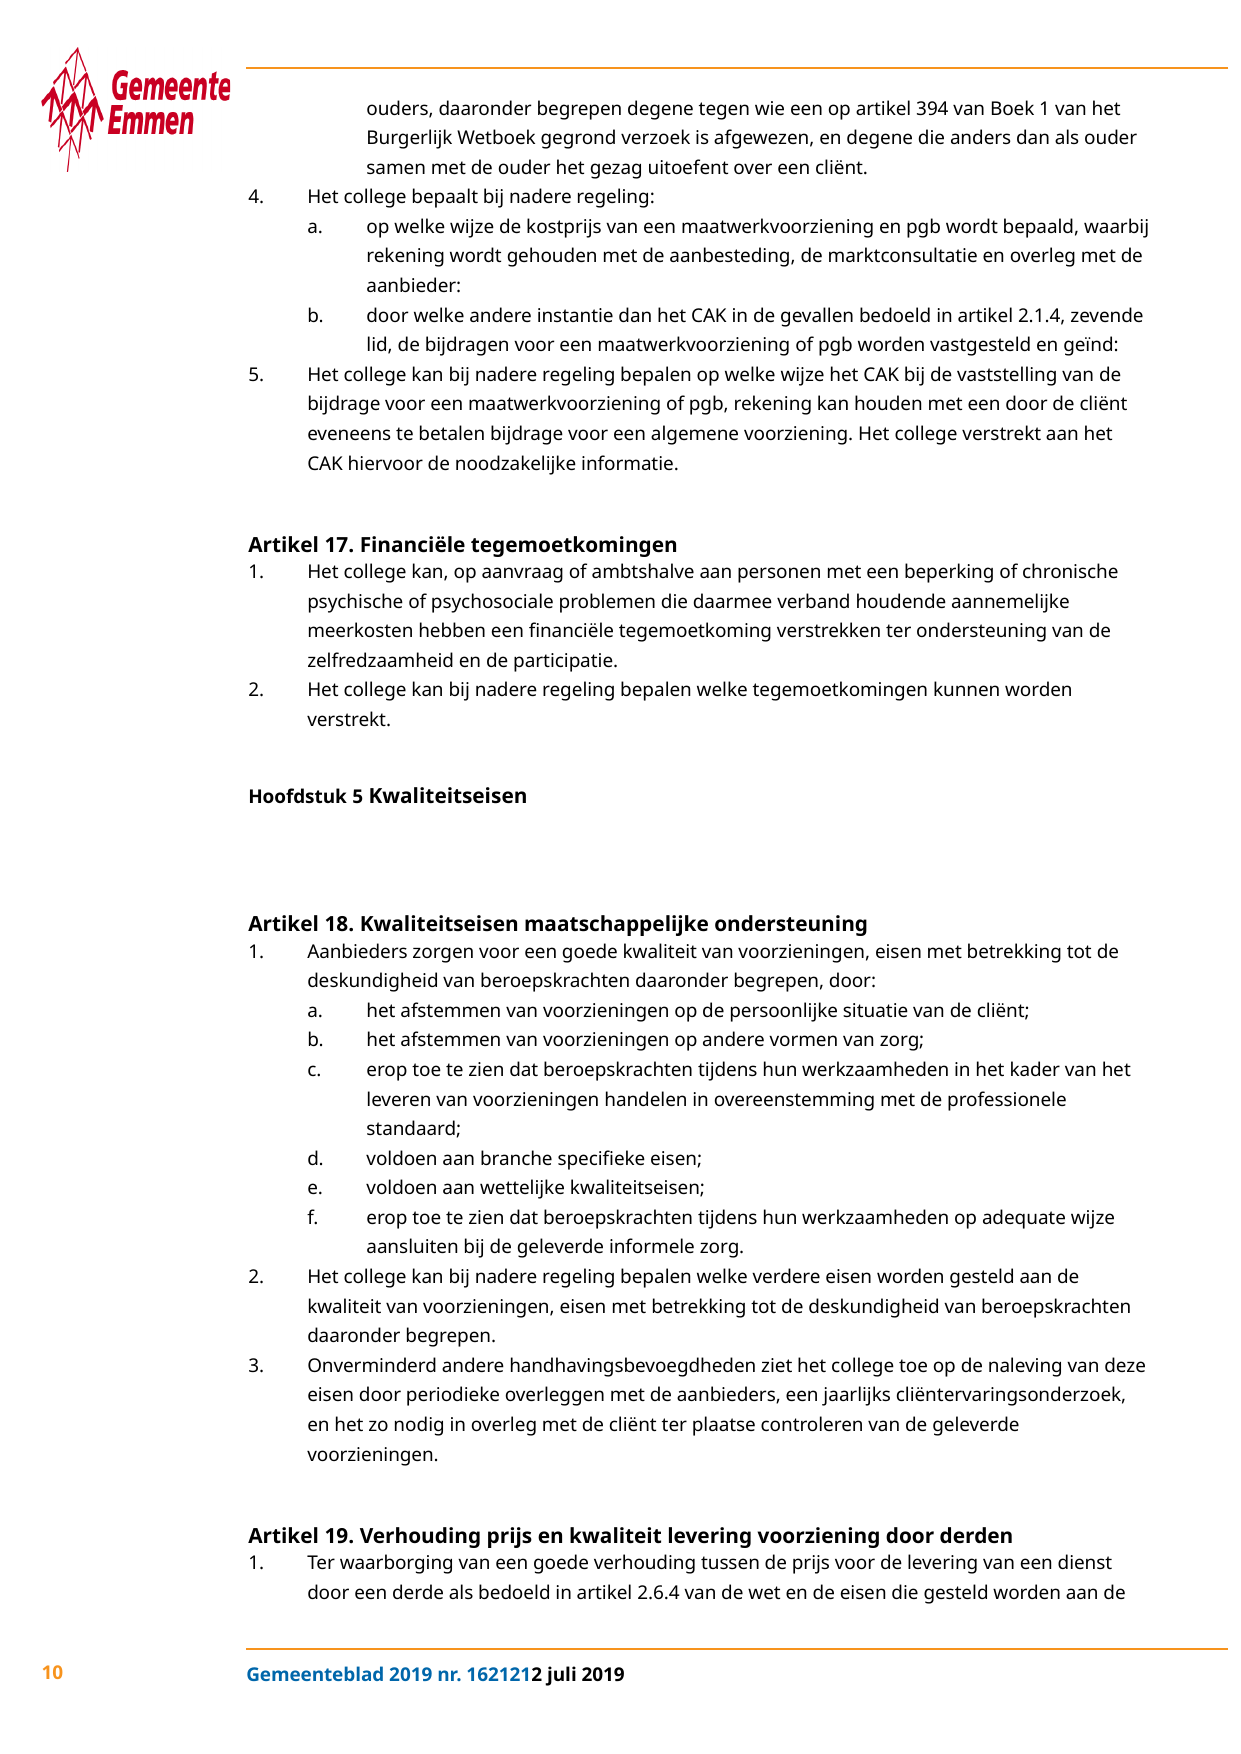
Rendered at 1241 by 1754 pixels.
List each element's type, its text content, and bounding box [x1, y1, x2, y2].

text Artikel 17. Financiële tegemoetkomingen [248, 530, 1152, 558]
list Het college bepaalt bij nadere regeling: [248, 183, 1152, 209]
list ouders, daaronder begrepen degene tegen wie een op artikel 394 van Boek 1 van het Burgerlijk Wetboek gegrond verzoek is afgewezen, en degene die anders dan als ouder samen met de ouder het gezag uitoefent over een cliënt. [307, 95, 1152, 180]
list erop toe te zien dat beroepskrachten tijdens hun werkzaamheden in het kader van het leveren van voorzieningen handelen in overeenstemming met de professionele standaard; [307, 1056, 1152, 1141]
list Onverminderd andere handhavingsbevoegdheden ziet het college toe op de naleving van deze eisen door periodieke overleggen met de aanbieders, een jaarlijks cliëntervaringsonderzoek, en het zo nodig in overleg met de cliënt ter plaatse controleren van de geleverde voorzieningen. [248, 1352, 1152, 1467]
list voldoen aan branche specifieke eisen; [307, 1145, 1152, 1171]
text Hoofdstuk 5 Kwaliteitseisen [248, 781, 1152, 810]
list Het college kan bij nadere regeling bepalen welke tegemoetkomingen kunnen worden verstrekt. [248, 677, 1152, 732]
list het afstemmen van voorzieningen op de persoonlijke situatie van de cliënt; [307, 997, 1152, 1023]
list Het college kan bij nadere regeling bepalen welke verdere eisen worden gesteld aan de kwaliteit van voorzieningen, eisen met betrekking tot de deskundigheid van beroepskrachten daaronder begrepen. [248, 1263, 1152, 1348]
list Aanbieders zorgen voor een goede kwaliteit van voorzieningen, eisen met betrekking tot de deskundigheid van beroepskrachten daaronder begrepen, door: [248, 938, 1152, 993]
list het afstemmen van voorzieningen op andere vormen van zorg; [307, 1027, 1152, 1052]
list voldoen aan wettelijke kwaliteitseisen; [307, 1174, 1152, 1200]
list Het college kan bij nadere regeling bepalen op welke wijze het CAK bij de vaststelling van de bijdrage voor een maatwerkvoorziening of pgb, rekening kan houden met een door de cliënt eveneens te betalen bijdrage voor een algemene voorziening. Het college verstrekt aan het CAK hiervoor de noodzakelijke informatie. [248, 361, 1152, 476]
list door welke andere instantie dan het CAK in de gevallen bedoeld in artikel 2.1.4, zevende lid, de bijdragen voor een maatwerkvoorziening of pgb worden vastgesteld en geïnd: [307, 302, 1152, 357]
list Het college kan, op aanvraag of ambtshalve aan personen met een beperking of chronische psychische of psychosociale problemen die daarmee verband houdende aannemelijke meerkosten hebben een financiële tegemoetkoming verstrekken ter ondersteuning van de zelfredzaamheid en de participatie. [248, 558, 1152, 673]
list erop toe te zien dat beroepskrachten tijdens hun werkzaamheden op adequate wijze aansluiten bij de geleverde informele zorg. [307, 1204, 1152, 1259]
text Artikel 18. Kwaliteitseisen maatschappelijke ondersteuning [248, 909, 1152, 938]
text Artikel 19. Verhouding prijs en kwaliteit levering voorziening door derden [248, 1521, 1152, 1549]
list Ter waarborging van een goede verhouding tussen de prijs voor de levering van een dienst door een derde als bedoeld in artikel 2.6.4 van de wet en de eisen die gesteld worden aan de [248, 1549, 1152, 1604]
list op welke wijze de kostprijs van een maatwerkvoorziening en pgb wordt bepaald, waarbij rekening wordt gehouden met de aanbesteding, de marktconsultatie en overleg met de aanbieder: [307, 213, 1152, 298]
picture [41, 47, 231, 172]
